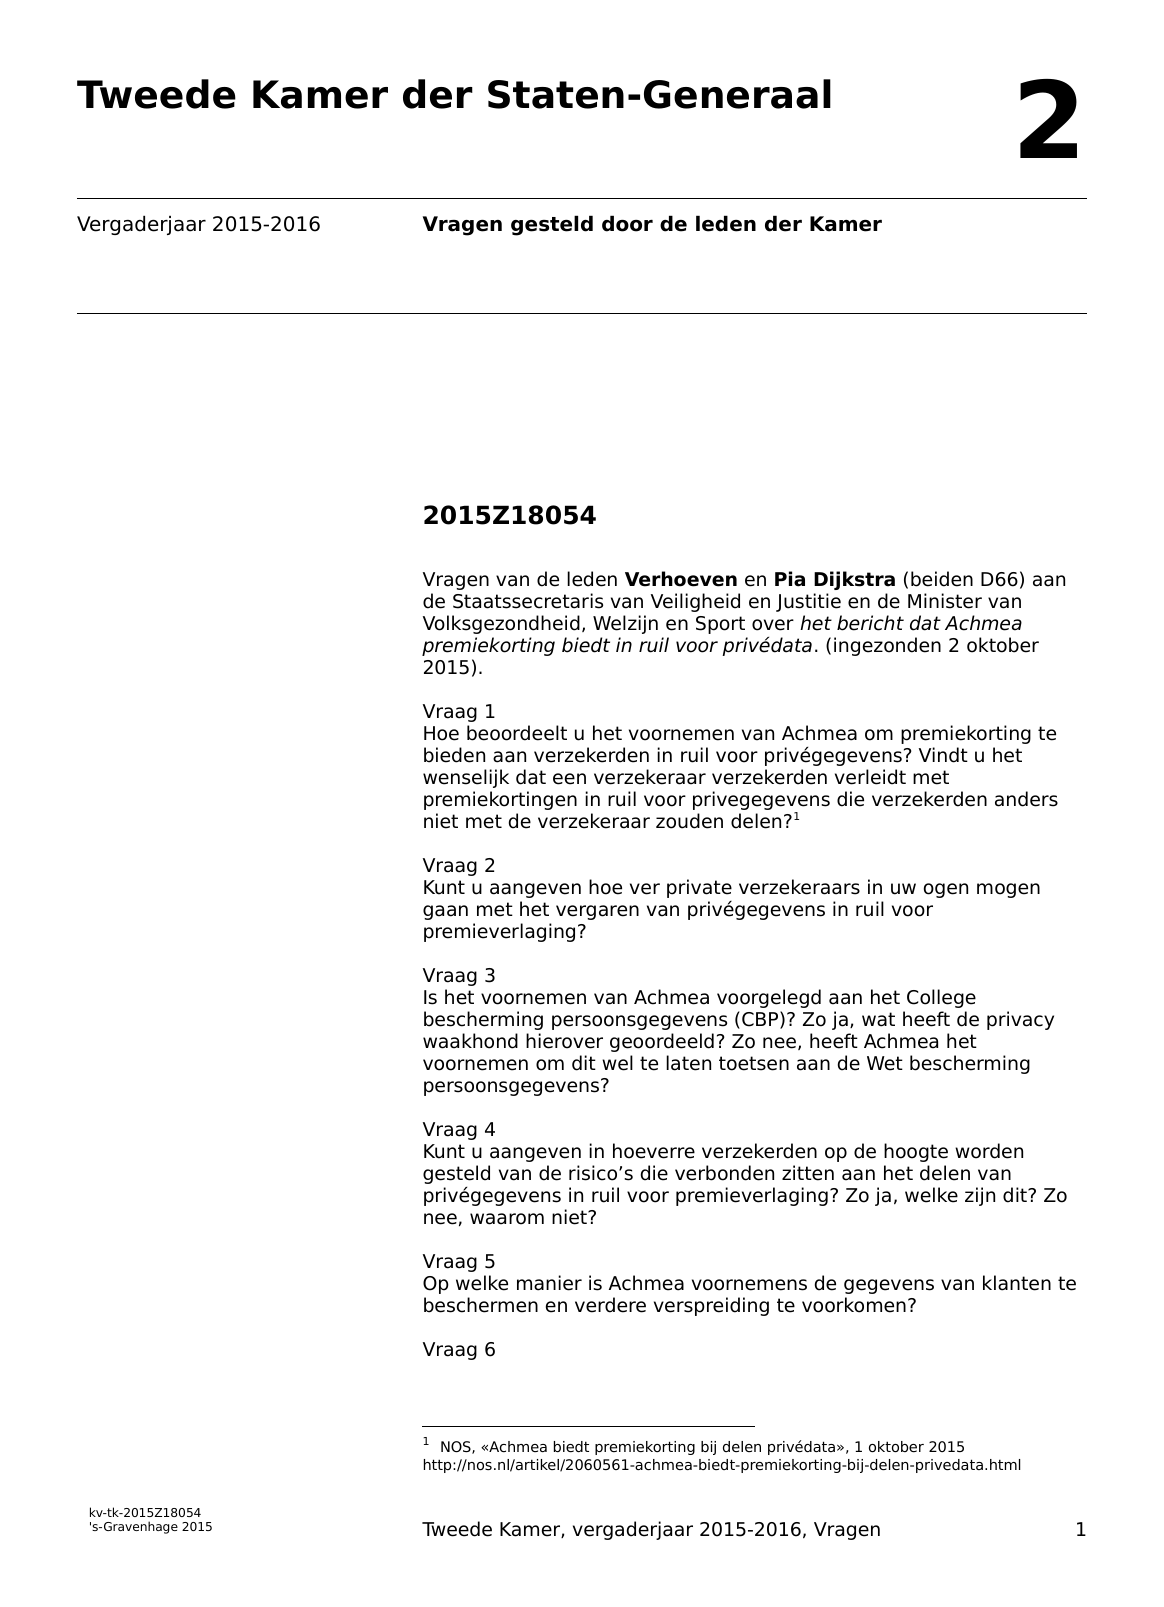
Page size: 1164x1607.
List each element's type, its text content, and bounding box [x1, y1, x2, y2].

text Kunt u aangeven hoe ver private verzekeraars in uw ogen mogen gaan met het vergaren van privégegevens in ruil voor premieverlaging? [422, 877, 1087, 943]
text Op welke manier is Achmea voornemens de gegevens van klanten te beschermen en verdere verspreiding te voorkomen? [422, 1273, 1087, 1317]
text Is het voornemen van Achmea voorgelegd aan het College bescherming persoonsgegevens (CBP)? Zo ja, wat heeft de privacy waakhond hierover geoordeeld? Zo nee, heeft Achmea het voornemen om dit wel te laten toetsen aan de Wet bescherming persoonsgegevens? [422, 987, 1087, 1097]
table_header Tweede Kamer der Staten-Generaal [77, 59, 886, 198]
table_cell Vergaderjaar 2015-2016 [77, 199, 422, 313]
text Vraag 4 [422, 1119, 1087, 1141]
text Vraag 5 [422, 1251, 1087, 1273]
text Vraag 1 [422, 701, 1087, 723]
table_cell Vragen gesteld door de leden der Kamer [422, 199, 1087, 313]
text kv-tk-2015Z18054 [88, 1506, 323, 1520]
text NOS, «Achmea biedt premiekorting bij delen privédata», 1 oktober 2015 [422, 1435, 1087, 1457]
text Kunt u aangeven in hoeverre verzekerden op de hoogte worden gesteld van de risico’s die verbonden zitten aan het delen van privégegevens in ruil voor premieverlaging? Zo ja, welke zijn dit? Zo nee, waarom niet? [422, 1141, 1087, 1229]
text Vraag 2 [422, 855, 1087, 877]
table_header 2 [886, 59, 1087, 198]
text 2015Z18054 [422, 501, 1087, 531]
text 's-Gravenhage 2015 [88, 1520, 323, 1534]
text Vraag 3 [422, 965, 1087, 987]
text Vraag 6 [422, 1339, 1087, 1361]
text Vragen van de leden Verhoeven en Pia Dijkstra (beiden D66) aan de Staatssecretaris van Veiligheid en Justitie en de Minister van Volksgezondheid, Welzijn en Sport over het bericht dat Achmea premiekorting biedt in ruil voor privédata. (ingezonden 2 oktober 2015). [422, 569, 1087, 679]
text http://nos.nl/artikel/2060561-achmea-biedt-premiekorting-bij-delen-privedata.html [422, 1457, 1087, 1474]
text Hoe beoordeelt u het voornemen van Achmea om premiekorting te bieden aan verzekerden in ruil voor privégegevens? Vindt u het wenselijk dat een verzekeraar verzekerden verleidt met premiekortingen in ruil voor privegegevens die verzekerden anders niet met de verzekeraar zouden delen? [422, 723, 1087, 833]
